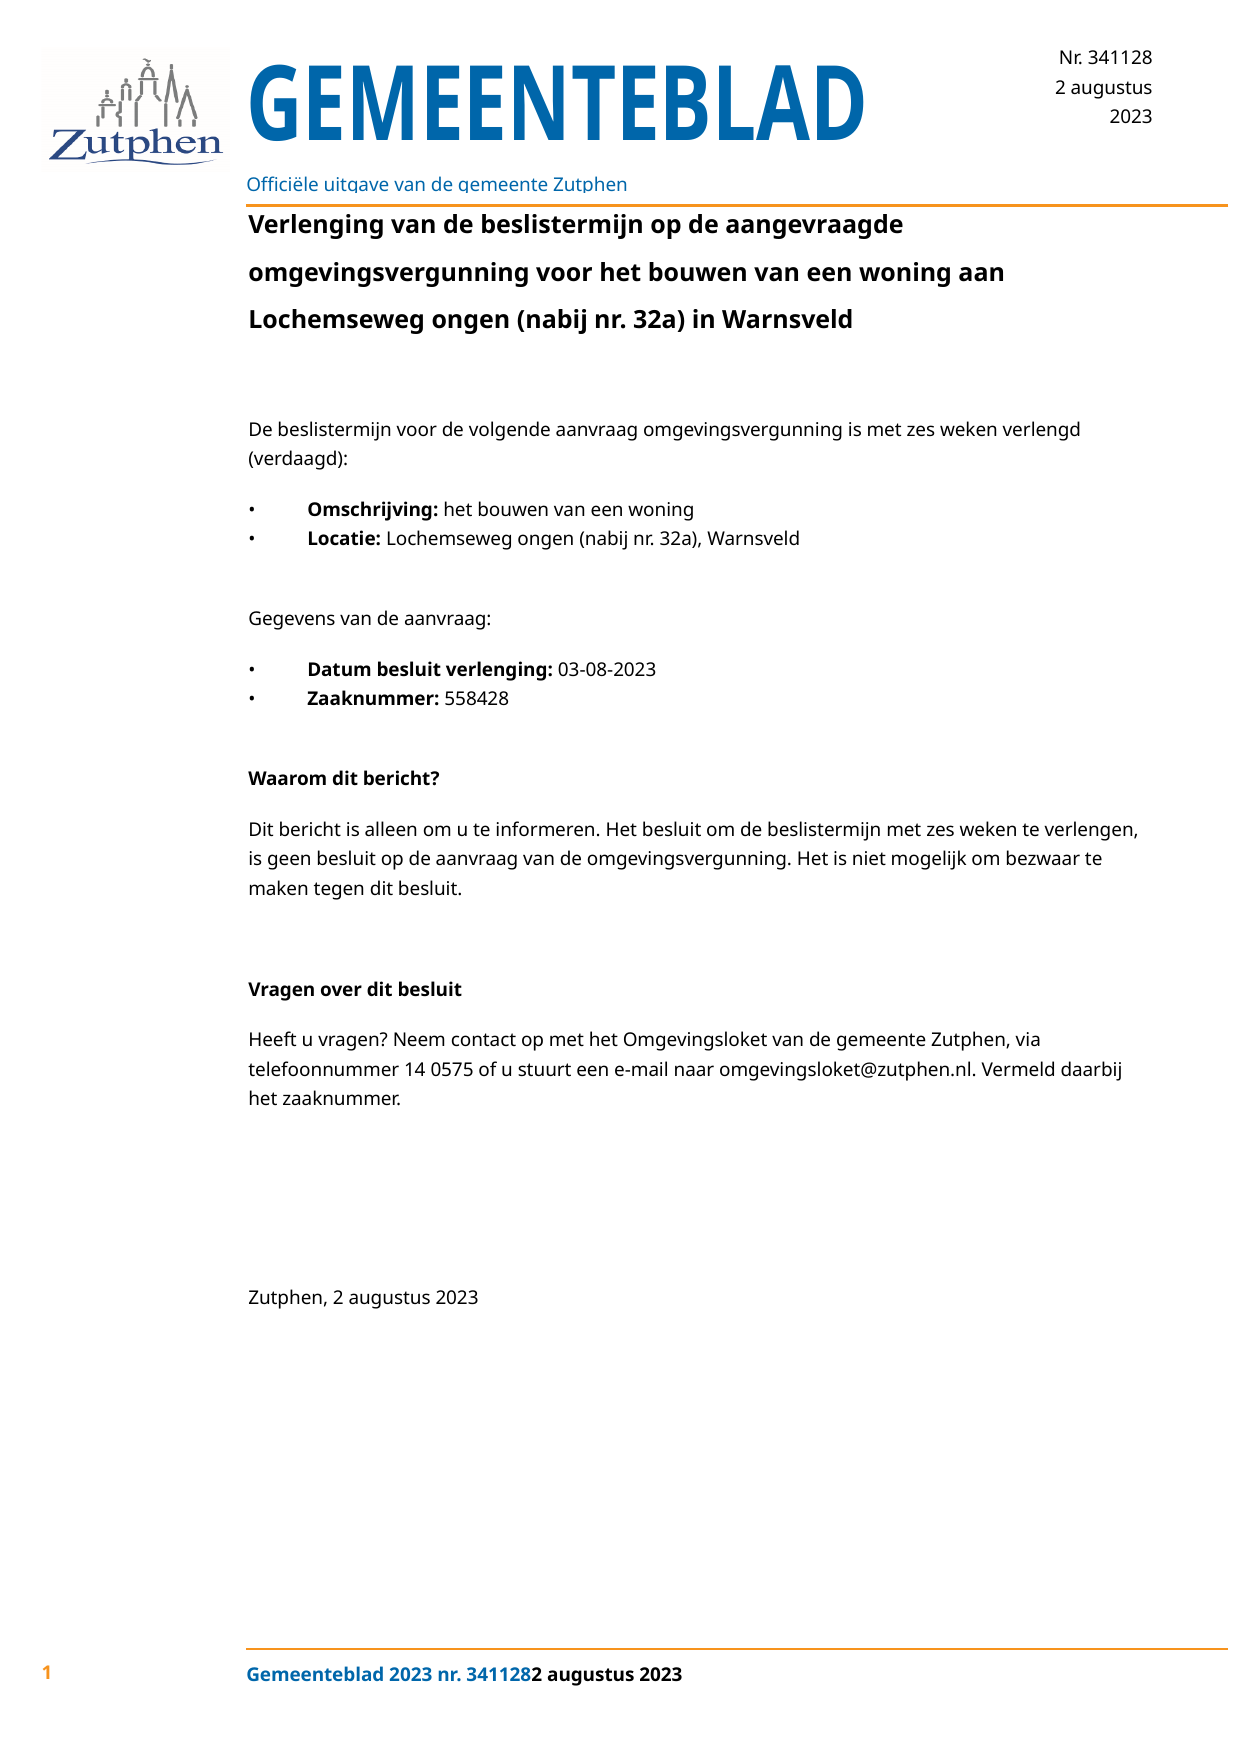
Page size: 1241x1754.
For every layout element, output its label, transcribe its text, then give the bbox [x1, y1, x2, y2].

text Gegevens van de aanvraag: [248, 606, 1152, 631]
list Zaaknummer: 558428 [248, 686, 1152, 711]
text Zutphen, 2 augustus 2023 [248, 1284, 1152, 1310]
list Omschrijving: het bouwen van een woning [248, 496, 1152, 522]
list Locatie: Lochemseweg ongen (nabij nr. 32a), Warnsveld [248, 526, 1152, 551]
text Vragen over dit besluit [248, 976, 1152, 1002]
picture [41, 47, 231, 172]
text Waarom dit bericht? [248, 766, 1152, 791]
text Heeft u vragen? Neem contact op met het Omgevingsloket van de gemeente Zutphen, via telefoonnummer 14 0575 of u stuurt een e-mail naar omgevingsloket@zutphen.nl. Vermeld daarbij het zaaknummer. [248, 1026, 1152, 1111]
text De beslistermijn voor de volgende aanvraag omgevingsvergunning is met zes weken verlengd (verdaagd): [248, 416, 1152, 471]
list Datum besluit verlenging: 03-08-2023 [248, 656, 1152, 682]
text Dit bericht is alleen om u te informeren. Het besluit om de beslistermijn met zes weken te verlengen, is geen besluit op de aanvraag van de omgevingsvergunning. Het is niet mogelijk om bezwaar te maken tegen dit besluit. [248, 816, 1152, 901]
text Verlenging van de beslistermijn op de aangevraagde omgevingsvergunning voor het bouwen van een woning aan Lochemseweg ongen (nabij nr. 32a) in Warnsveld [248, 207, 1152, 336]
